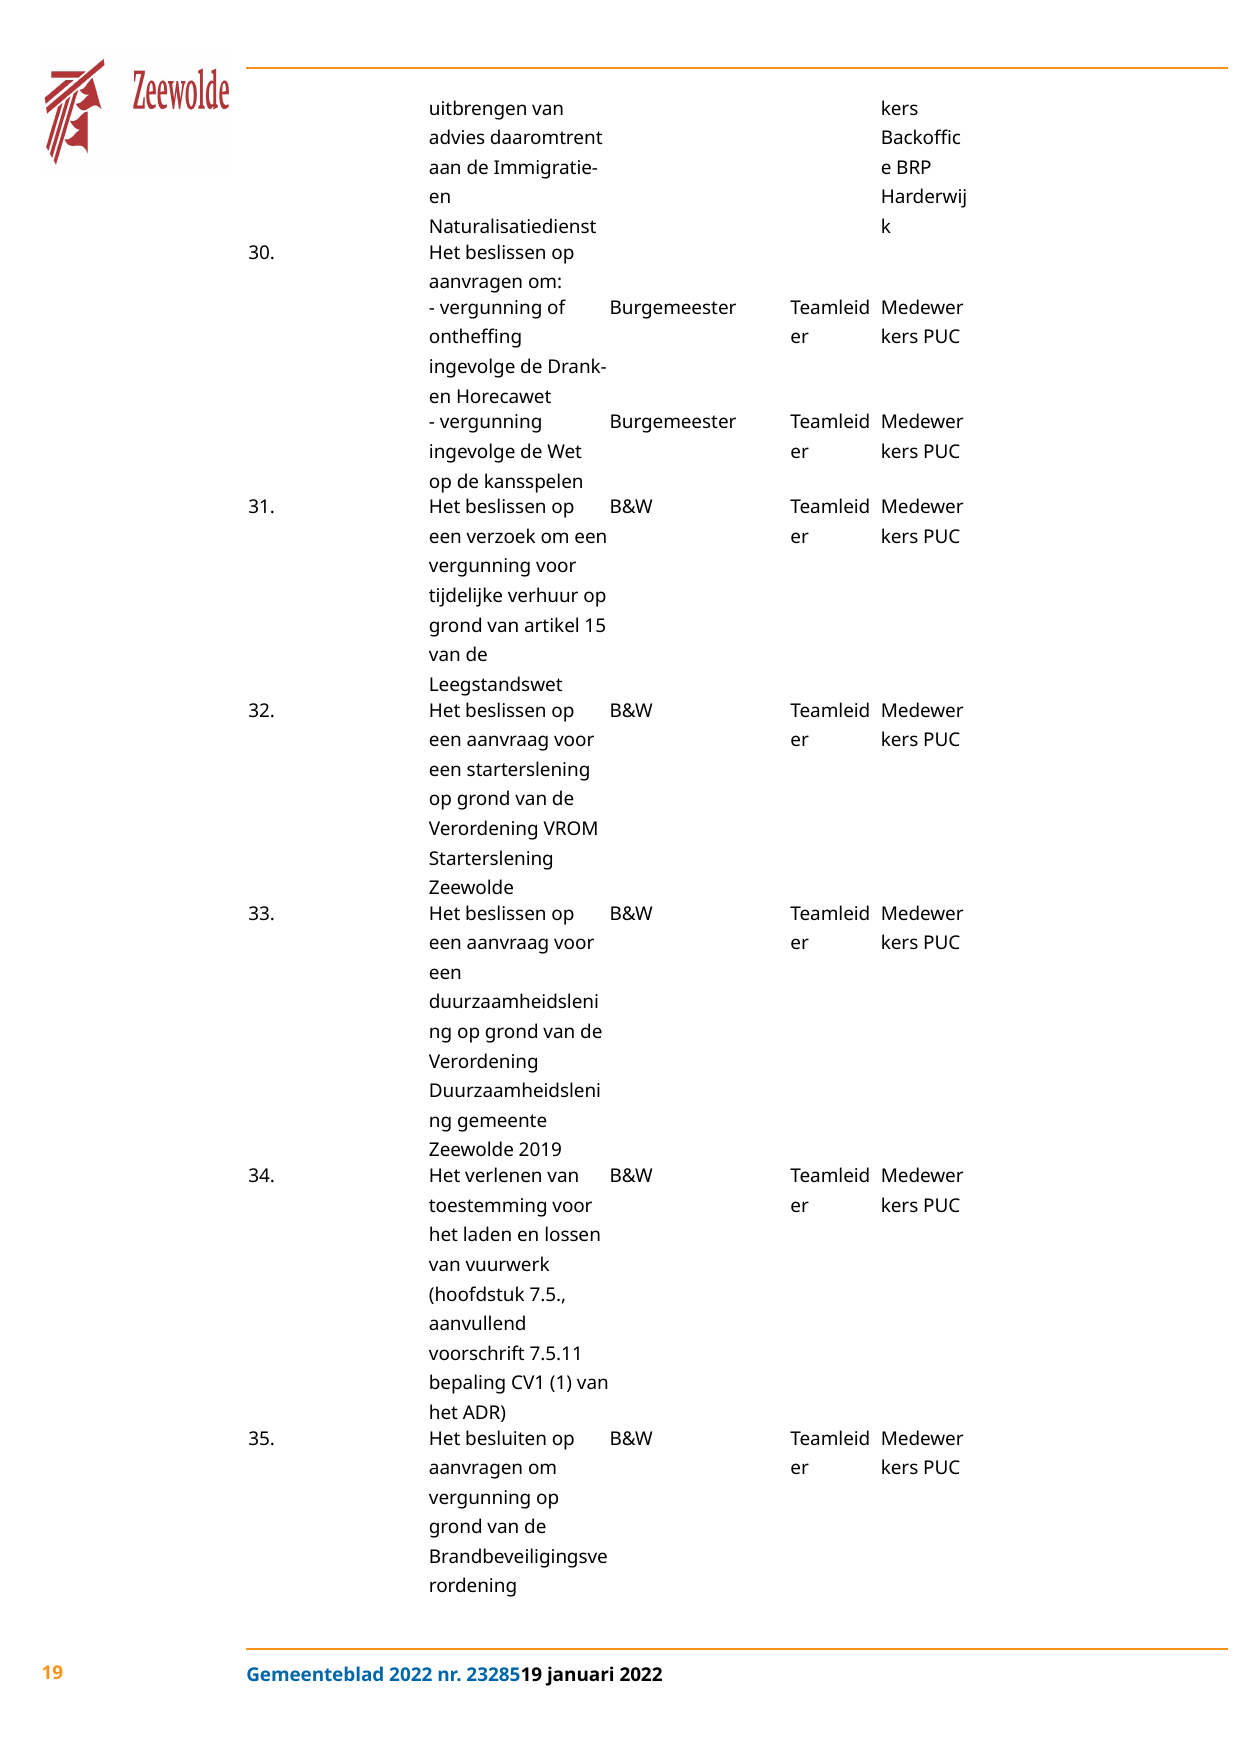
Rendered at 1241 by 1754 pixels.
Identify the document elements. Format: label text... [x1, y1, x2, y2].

table_cell [971, 900, 1152, 1162]
table_cell Het beslissen op aanvragen om: [429, 239, 609, 294]
table_cell Teamleider [790, 697, 881, 900]
table_cell Teamleider [790, 900, 881, 1162]
table_cell Het beslissen op een aanvraag voor een starterslening op grond van de Verordening VROM Starterslening Zeewolde [429, 697, 609, 900]
table_cell B&W [609, 494, 790, 697]
table_cell [248, 95, 429, 239]
table_cell Het besluiten op aanvragen om vergunning op grond van de Brandbeveiligingsverordening [429, 1425, 609, 1598]
picture [41, 47, 231, 172]
table_cell Medewerkers PUC [881, 900, 971, 1162]
table_cell B&W [609, 900, 790, 1162]
table_cell Teamleider [790, 1425, 881, 1598]
table_cell Burgemeester [609, 409, 790, 493]
table_cell 34. [248, 1163, 429, 1425]
table_cell Burgemeester [609, 294, 790, 409]
table_cell [971, 1425, 1152, 1598]
table_cell [881, 239, 971, 294]
table_cell [971, 1163, 1152, 1425]
table_cell Medewerkers PUC [881, 294, 971, 409]
table_cell 35. [248, 1425, 429, 1598]
table_cell Medewerkers PUC [881, 697, 971, 900]
table_cell 31. [248, 494, 429, 697]
table_cell 30. [248, 239, 429, 493]
table_cell kers Backoffice BRP Harderwijk [881, 95, 971, 239]
table_cell Teamleider [790, 1163, 881, 1425]
table_cell Teamleider [790, 409, 881, 493]
table_cell Teamleider [790, 294, 881, 409]
table_cell Medewerkers PUC [881, 409, 971, 493]
table_cell [609, 239, 790, 294]
table_cell 32. [248, 697, 429, 900]
table_cell [971, 239, 1152, 493]
table_cell B&W [609, 1425, 790, 1598]
table_cell [790, 95, 881, 239]
table_cell [971, 697, 1152, 900]
table_cell [971, 494, 1152, 697]
table_cell Het verlenen van toestemming voor het laden en lossen van vuurwerk (hoofdstuk 7.5., aanvullend voorschrift 7.5.11 bepaling CV1 (1) van het ADR) [429, 1163, 609, 1425]
table_cell uitbrengen van advies daaromtrent aan de Immigratie- en Naturalisatiedienst [429, 95, 609, 239]
table_cell Teamleider [790, 494, 881, 697]
table_cell [971, 95, 1152, 239]
table_cell 33. [248, 900, 429, 1162]
table_cell Het beslissen op een aanvraag voor een duurzaamheidslening op grond van de Verordening Duurzaamheidslening gemeente Zeewolde 2019 [429, 900, 609, 1162]
table_cell Medewerkers PUC [881, 1163, 971, 1425]
table_cell [609, 95, 790, 239]
table_cell Medewerkers PUC [881, 494, 971, 697]
table_cell [790, 239, 881, 294]
table_cell Het beslissen op een verzoek om een vergunning voor tijdelijke verhuur op grond van artikel 15 van de Leegstandswet [429, 494, 609, 697]
table_cell B&W [609, 1163, 790, 1425]
table_cell B&W [609, 697, 790, 900]
table_cell Medewerkers PUC [881, 1425, 971, 1598]
table_cell - vergunning of ontheffing ingevolge de Drank- en Horecawet [429, 294, 609, 409]
table_cell - vergunning ingevolge de Wet op de kansspelen [429, 409, 609, 493]
